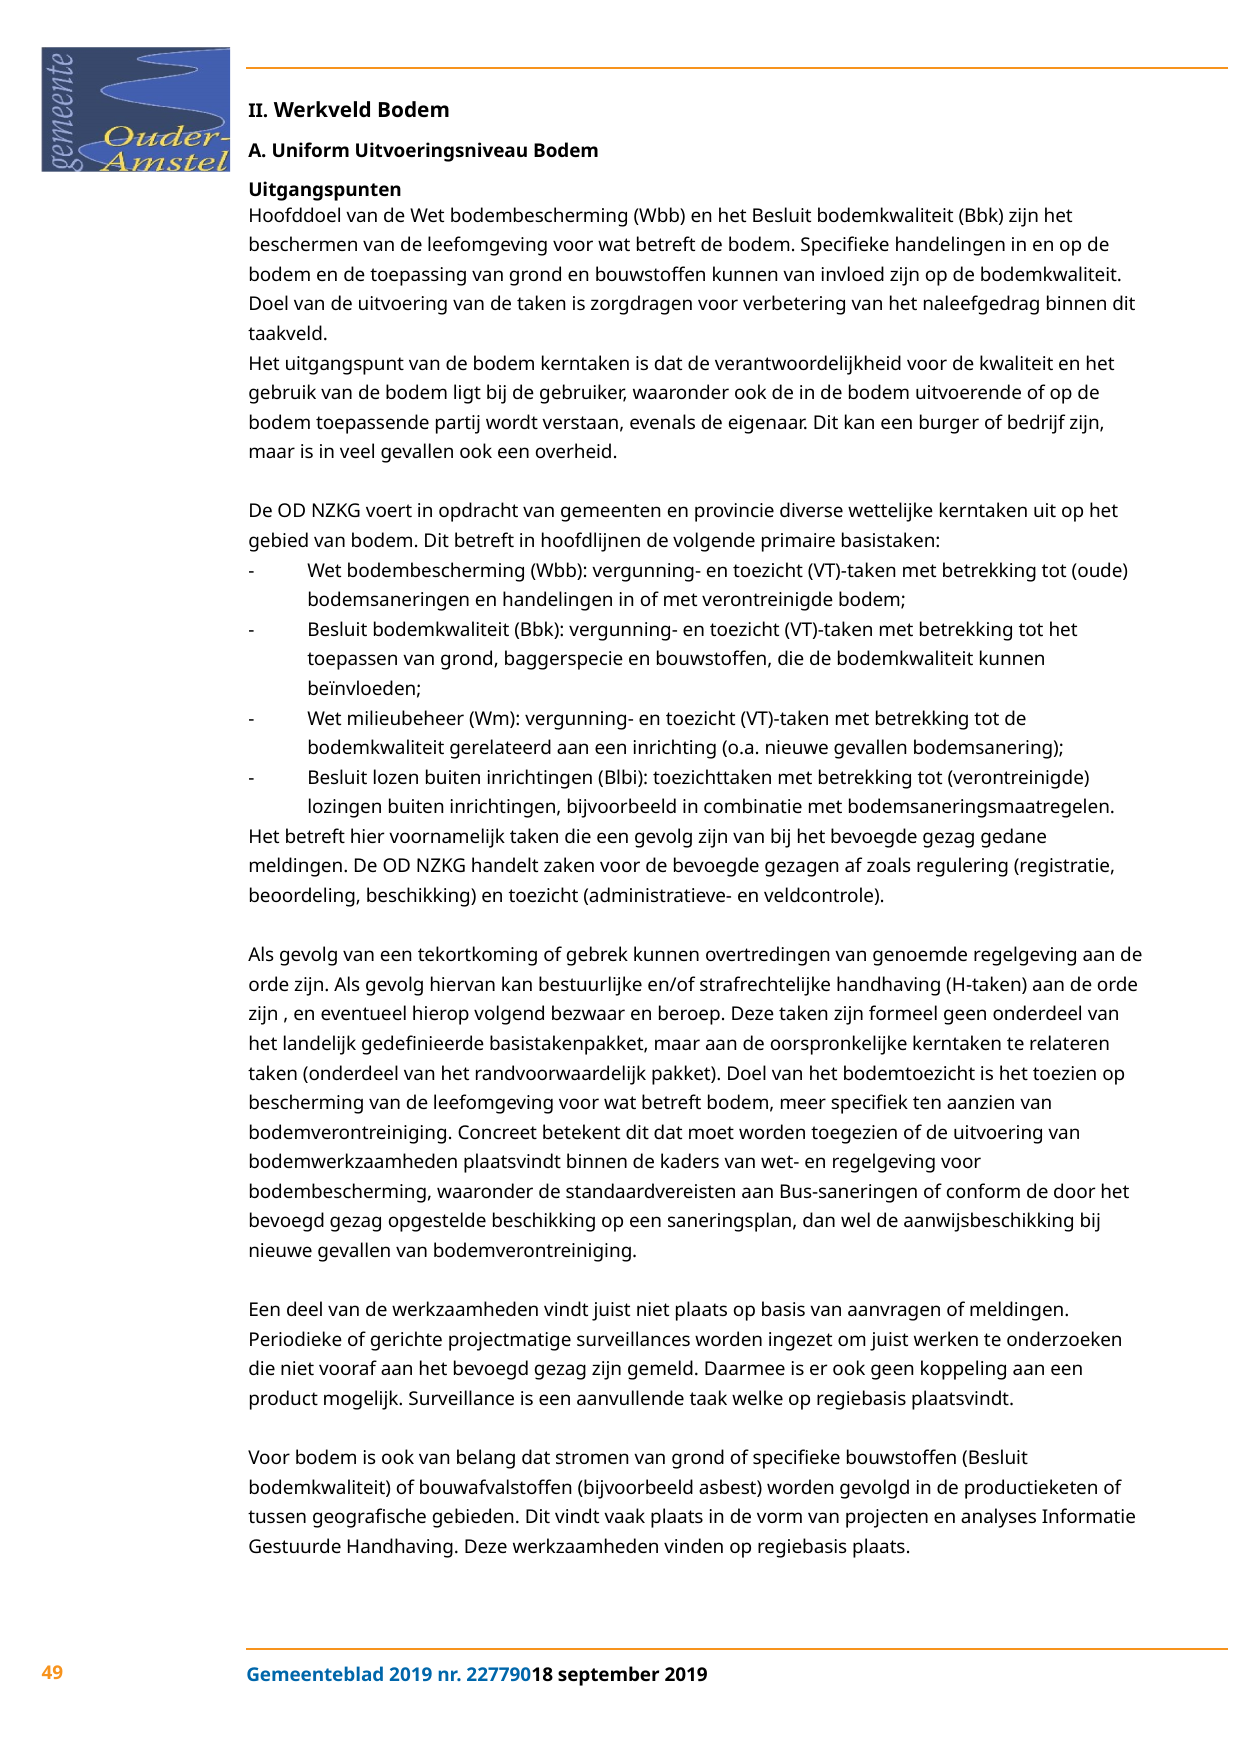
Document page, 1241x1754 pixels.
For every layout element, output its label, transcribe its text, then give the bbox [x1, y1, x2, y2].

text De OD NZKG voert in opdracht van gemeenten en provincie diverse wettelijke kerntaken uit op het gebied van bodem. Dit betreft in hoofdlijnen de volgende primaire basistaken: [248, 498, 1152, 553]
list Besluit lozen buiten inrichtingen (Blbi): toezichttaken met betrekking tot (verontreinigde) lozingen buiten inrichtingen, bijvoorbeeld in combinatie met bodemsaneringsmaatregelen. [248, 764, 1152, 819]
list Besluit bodemkwaliteit (Bbk): vergunning- en toezicht (VT)-taken met betrekking tot het toepassen van grond, baggerspecie en bouwstoffen, die de bodemkwaliteit kunnen beïnvloeden; [248, 616, 1152, 701]
text Het betreft hier voornamelijk taken die een gevolg zijn van bij het bevoegde gezag gedane meldingen. De OD NZKG handelt zaken voor de bevoegde gezagen af zoals regulering (registratie, beoordeling, beschikking) en toezicht (administratieve- en veldcontrole). [248, 823, 1152, 908]
text Als gevolg van een tekortkoming of gebrek kunnen overtredingen van genoemde regelgeving aan de orde zijn. Als gevolg hiervan kan bestuurlijke en/of strafrechtelijke handhaving (H-taken) aan de orde zijn , en eventueel hierop volgend bezwaar en beroep. Deze taken zijn formeel geen onderdeel van het landelijk gedefinieerde basistakenpakket, maar aan de oorspronkelijke kerntaken te relateren taken (onderdeel van het randvoorwaardelijk pakket). Doel van het bodemtoezicht is het toezien op bescherming van de leefomgeving voor wat betreft bodem, meer specifiek ten aanzien van bodemverontreiniging. Concreet betekent dit dat moet worden toegezien of de uitvoering van bodemwerkzaamheden plaatsvindt binnen de kaders van wet- en regelgeving voor bodembescherming, waaronder de standaardvereisten aan Bus-saneringen of conform de door het bevoegd gezag opgestelde beschikking op een saneringsplan, dan wel de aanwijsbeschikking bij nieuwe gevallen van bodemverontreiniging. [248, 941, 1152, 1263]
list Wet bodembescherming (Wbb): vergunning- en toezicht (VT)-taken met betrekking tot (oude) bodemsaneringen en handelingen in of met verontreinigde bodem; [248, 557, 1152, 612]
text II. Werkveld Bodem [248, 95, 1152, 123]
text Een deel van de werkzaamheden vindt juist niet plaats op basis van aanvragen of meldingen. Periodieke of gerichte projectmatige surveillances worden ingezet om juist werken te onderzoeken die niet vooraf aan het bevoegd gezag zijn gemeld. Daarmee is er ook geen koppeling aan een product mogelijk. Surveillance is een aanvullende taak welke op regiebasis plaatsvindt. [248, 1296, 1152, 1411]
picture [41, 47, 231, 172]
text Voor bodem is ook van belang dat stromen van grond of specifieke bouwstoffen (Besluit bodemkwaliteit) of bouwafvalstoffen (bijvoorbeeld asbest) worden gevolgd in de productieketen of tussen geografische gebieden. Dit vindt vaak plaats in de vorm van projecten en analyses Informatie Gestuurde Handhaving. Deze werkzaamheden vinden op regiebasis plaats. [248, 1444, 1152, 1559]
text A. Uniform Uitvoeringsniveau Bodem [248, 137, 1152, 163]
text Hoofddoel van de Wet bodembescherming (Wbb) en het Besluit bodemkwaliteit (Bbk) zijn het beschermen van de leefomgeving voor wat betreft de bodem. Specifieke handelingen in en op de bodem en de toepassing van grond en bouwstoffen kunnen van invloed zijn op de bodemkwaliteit. Doel van de uitvoering van de taken is zorgdragen voor verbetering van het naleefgedrag binnen dit taakveld. [248, 202, 1152, 346]
list Wet milieubeheer (Wm): vergunning- en toezicht (VT)-taken met betrekking tot de bodemkwaliteit gerelateerd aan een inrichting (o.a. nieuwe gevallen bodemsanering); [248, 705, 1152, 760]
text Uitgangspunten [248, 176, 1152, 202]
text Het uitgangspunt van de bodem kerntaken is dat de verantwoordelijkheid voor de kwaliteit en het gebruik van de bodem ligt bij de gebruiker, waaronder ook de in de bodem uitvoerende of op de bodem toepassende partij wordt verstaan, evenals de eigenaar. Dit kan een burger of bedrijf zijn, maar is in veel gevallen ook een overheid. [248, 350, 1152, 464]
